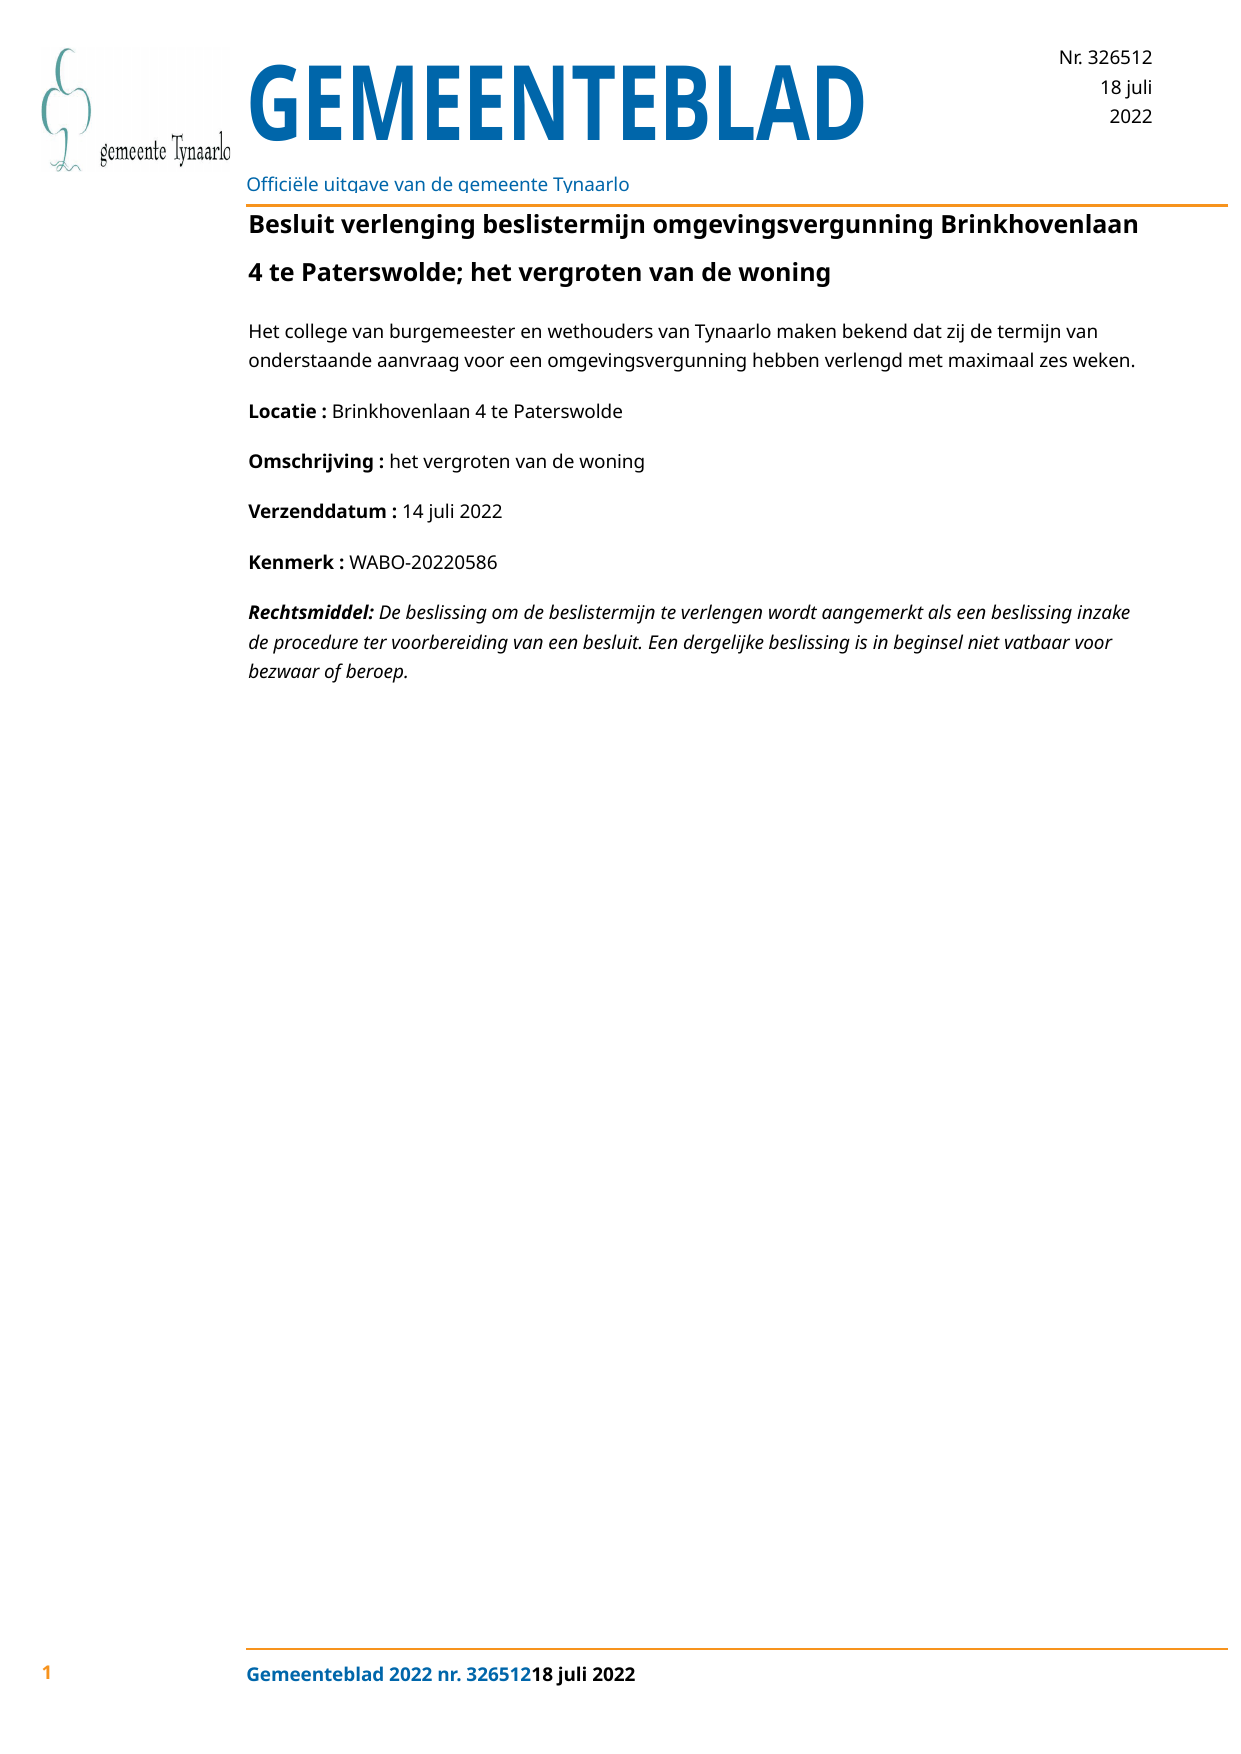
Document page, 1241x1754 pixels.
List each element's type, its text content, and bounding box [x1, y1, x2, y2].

text Besluit verlenging beslistermijn omgevingsvergunning Brinkhovenlaan 4 te Paterswolde; het vergroten van de woning [248, 207, 1152, 288]
text Locatie : Brinkhovenlaan 4 te Paterswolde [248, 398, 1152, 424]
picture [41, 47, 231, 172]
text Het college van burgemeester en wethouders van Tynaarlo maken bekend dat zij de termijn van onderstaande aanvraag voor een omgevingsvergunning hebben verlengd met maximaal zes weken. [248, 318, 1152, 373]
text Rechtsmiddel: De beslissing om de beslistermijn te verlengen wordt aangemerkt als een beslissing inzake de procedure ter voorbereiding van een besluit. Een dergelijke beslissing is in beginsel niet vatbaar voor bezwaar of beroep. [248, 599, 1152, 684]
text Kenmerk : WABO-20220586 [248, 549, 1152, 575]
text Omschrijving : het vergroten van de woning [248, 448, 1152, 474]
text Verzenddatum : 14 juli 2022 [248, 499, 1152, 524]
